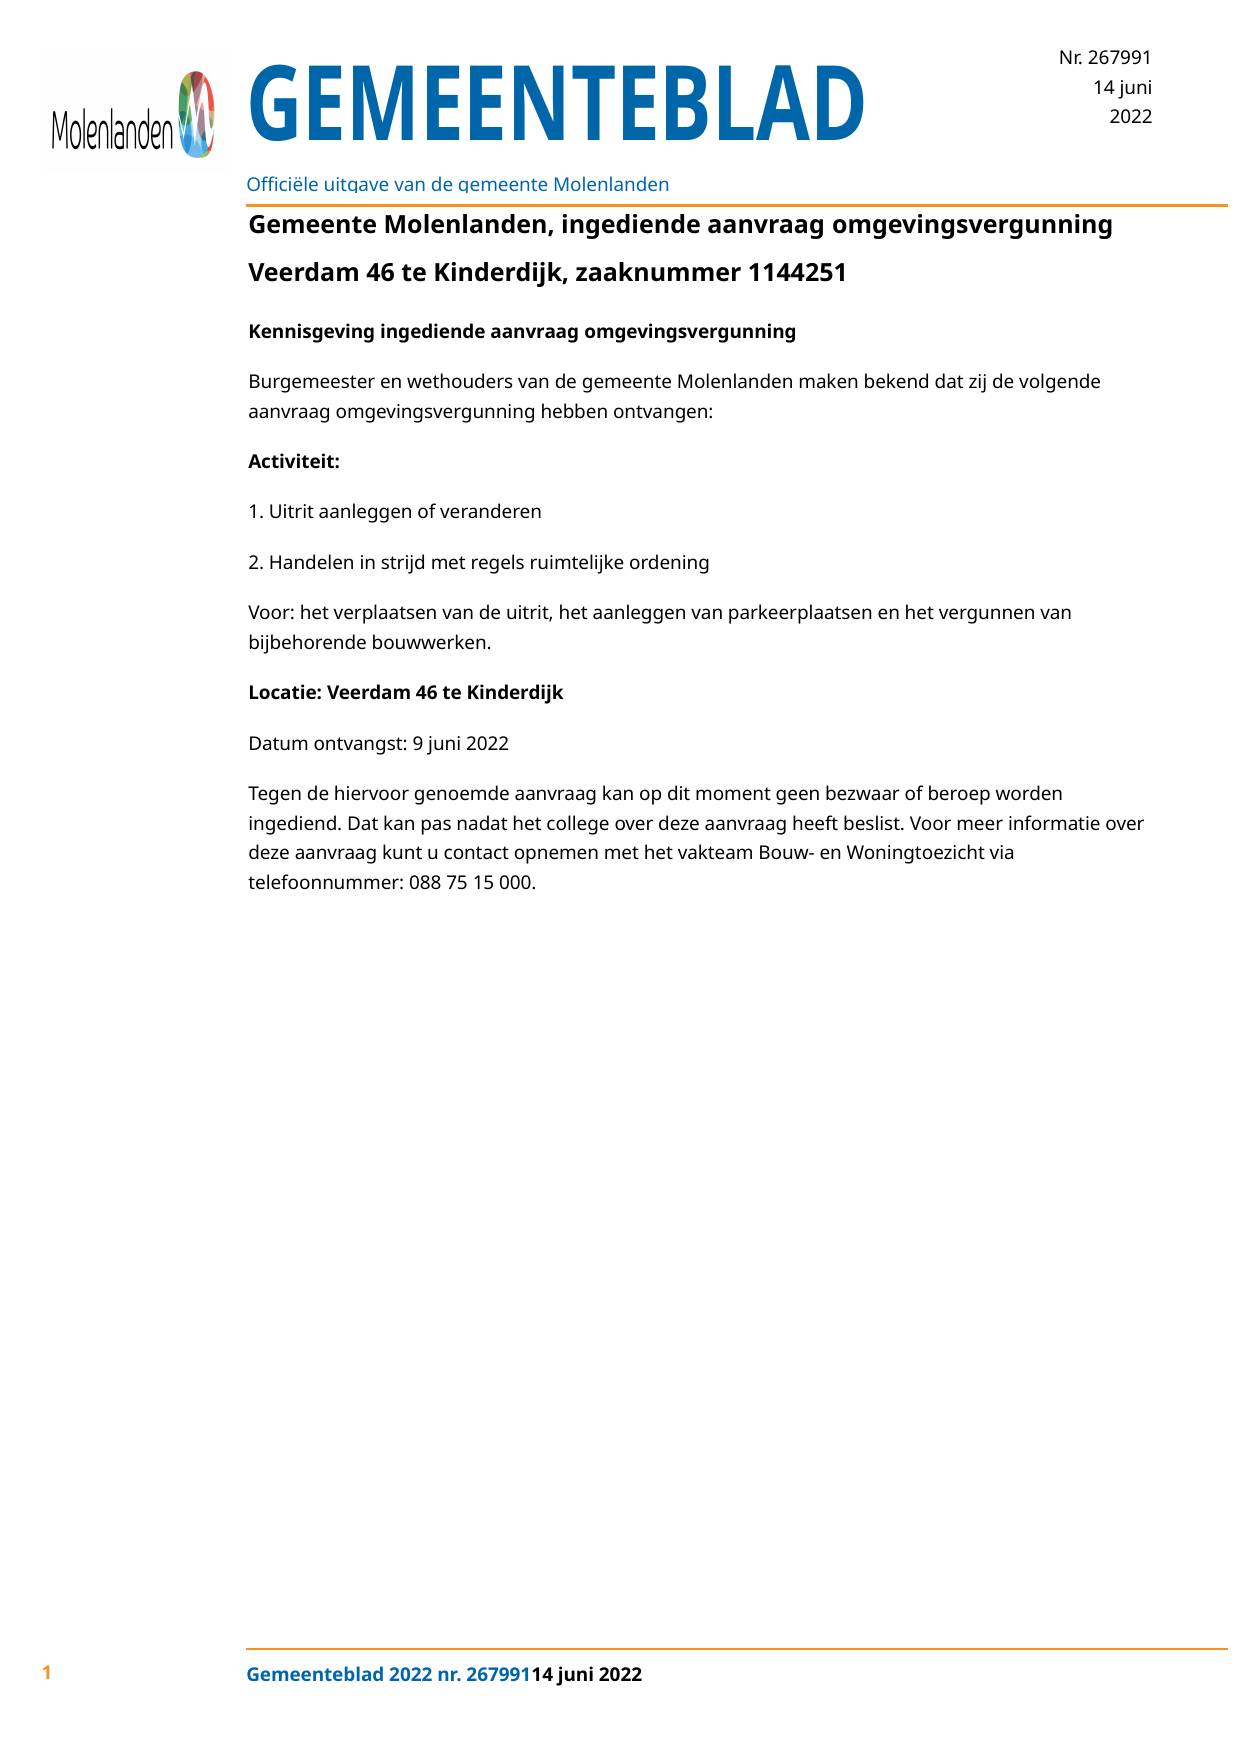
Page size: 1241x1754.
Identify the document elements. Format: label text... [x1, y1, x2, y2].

text 2. Handelen in strijd met regels ruimtelijke ordening [248, 549, 1152, 575]
text Datum ontvangst: 9 juni 2022 [248, 730, 1152, 756]
text Activiteit: [248, 448, 1152, 474]
text Locatie: Veerdam 46 te Kinderdijk [248, 679, 1152, 705]
text 1. Uitrit aanleggen of veranderen [248, 499, 1152, 524]
text Tegen de hiervoor genoemde aanvraag kan op dit moment geen bezwaar of beroep worden ingediend. Dat kan pas nadat het college over deze aanvraag heeft beslist. Voor meer informatie over deze aanvraag kunt u contact opnemen met het vakteam Bouw- en Woningtoezicht via telefoonnummer: 088 75 15 000. [248, 780, 1152, 895]
text Kennisgeving ingediende aanvraag omgevingsvergunning [248, 318, 1152, 344]
text Gemeente Molenlanden, ingediende aanvraag omgevingsvergunning Veerdam 46 te Kinderdijk, zaaknummer 1144251 [248, 207, 1152, 288]
picture [41, 47, 231, 172]
text Burgemeester en wethouders van de gemeente Molenlanden maken bekend dat zij de volgende aanvraag omgevingsvergunning hebben ontvangen: [248, 368, 1152, 424]
text Voor: het verplaatsen van de uitrit, het aanleggen van parkeerplaatsen en het vergunnen van bijbehorende bouwwerken. [248, 599, 1152, 655]
